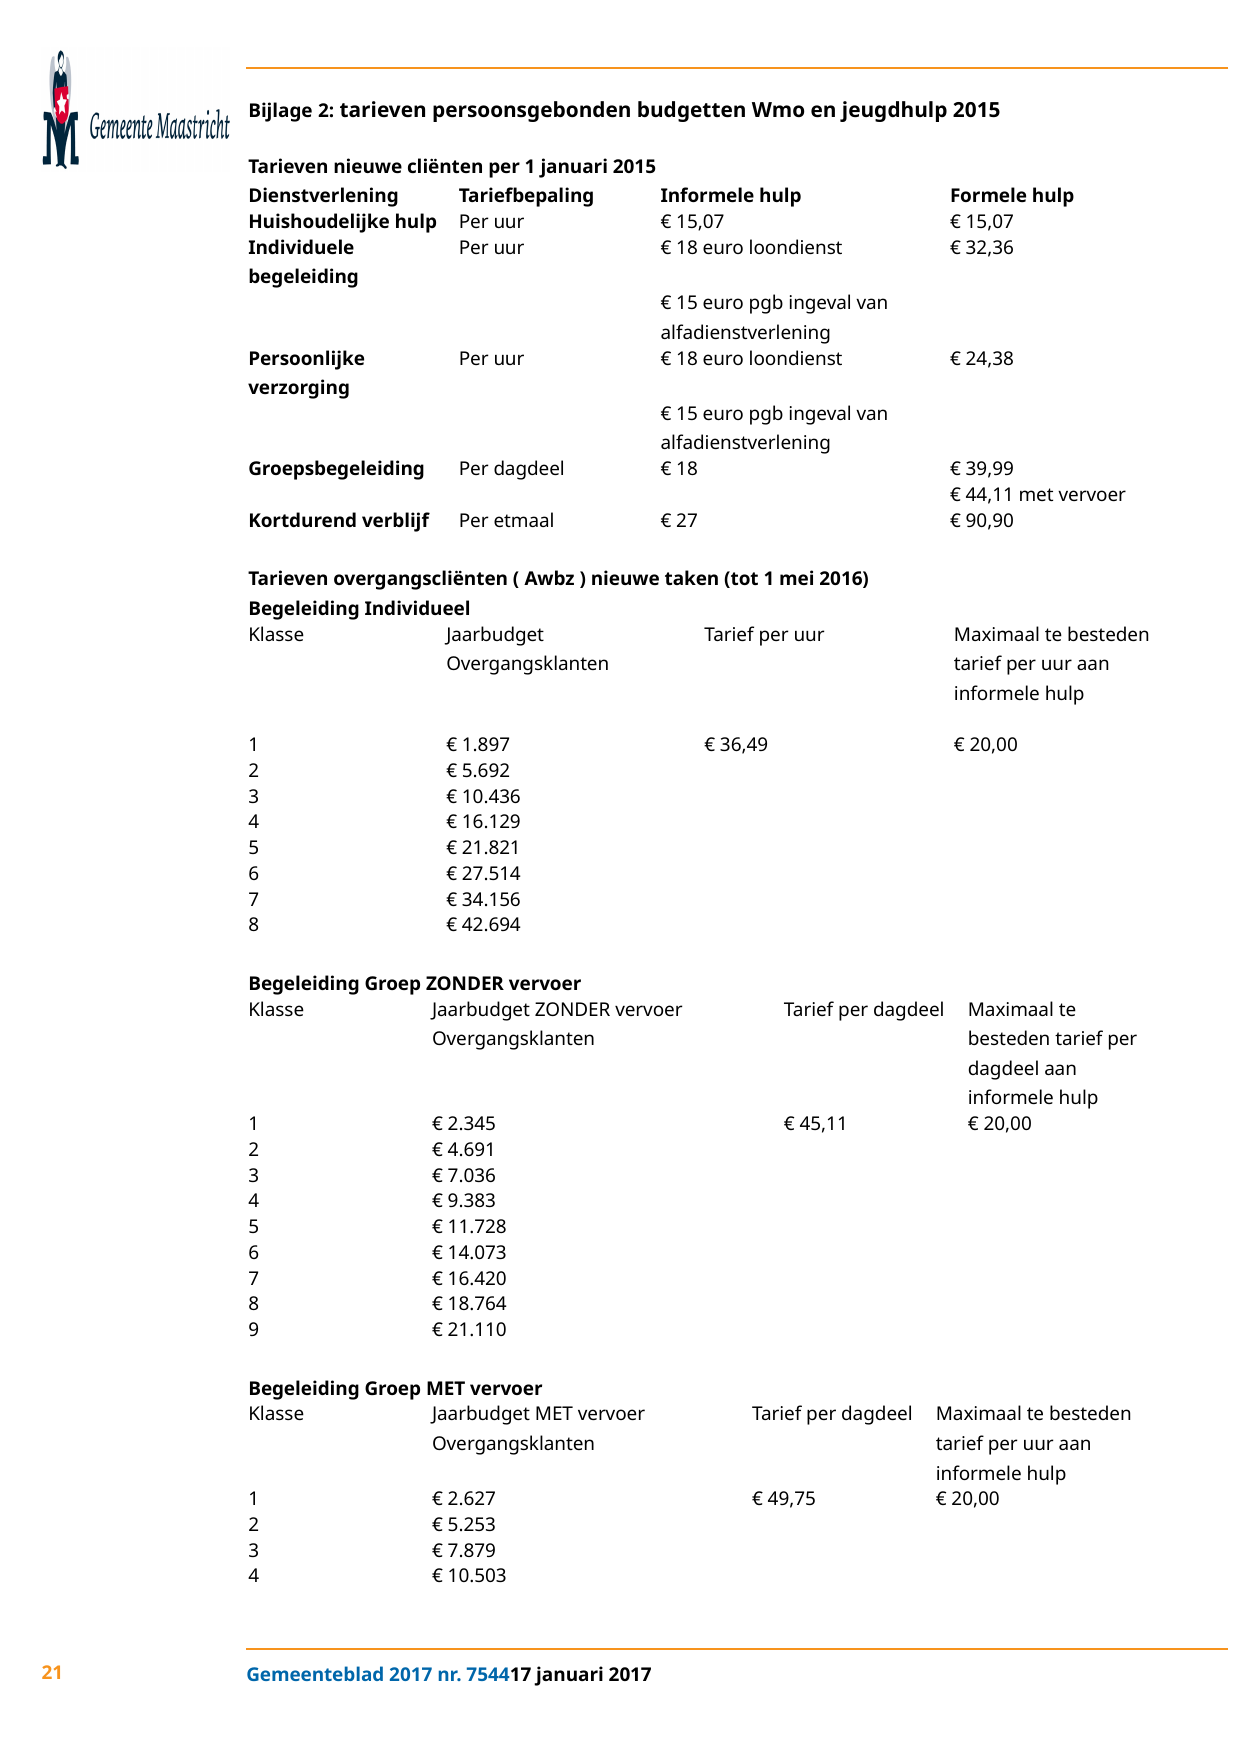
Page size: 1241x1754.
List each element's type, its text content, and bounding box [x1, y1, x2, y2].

table_cell 2 [248, 757, 446, 783]
table_cell [752, 1511, 936, 1537]
table_cell € 1.897 [446, 731, 704, 757]
table_cell € 15,07 [950, 208, 1152, 234]
table_cell [784, 1265, 968, 1290]
table_cell [936, 1511, 1152, 1537]
table_cell € 15 euro pgb ingeval van alfadienstverlening [660, 400, 950, 455]
table_cell [704, 911, 954, 937]
table_cell 6 [248, 1239, 432, 1265]
table_cell € 20,00 [936, 1485, 1152, 1511]
picture [41, 47, 231, 172]
text Tarieven nieuwe cliënten per 1 januari 2015 [248, 153, 1152, 179]
table_cell € 44,11 met vervoer [950, 481, 1152, 507]
table_cell 9 [248, 1316, 432, 1342]
table_cell Huishoudelijke hulp [248, 208, 458, 234]
table_cell [704, 860, 954, 886]
table_cell 2 [248, 1511, 432, 1537]
table_cell Klasse [248, 621, 446, 706]
table_cell [968, 1239, 1152, 1265]
table_cell € 15 euro pgb ingeval van alfadienstverlening [660, 289, 950, 345]
table_cell 4 [248, 1563, 432, 1588]
table_cell € 45,11 [784, 1110, 968, 1136]
table_cell € 34.156 [446, 886, 704, 911]
table_cell [936, 1537, 1152, 1563]
table_cell [968, 1136, 1152, 1162]
table_cell [950, 400, 1152, 455]
text Bijlage 2: tarieven persoonsgebonden budgetten Wmo en jeugdhulp 2015 [248, 95, 1152, 123]
table_cell [459, 289, 660, 345]
table_cell 5 [248, 1213, 432, 1239]
table_cell Tarief per dagdeel [752, 1401, 936, 1485]
table_cell [784, 1188, 968, 1213]
table_cell € 18 [660, 455, 950, 481]
table_cell € 21.110 [432, 1316, 784, 1342]
table_cell € 16.129 [446, 809, 704, 834]
table_cell [954, 809, 1152, 834]
table_cell € 27 [660, 507, 950, 532]
table_cell € 5.253 [432, 1511, 752, 1537]
table_header Begeleiding Groep MET vervoer [248, 1375, 1152, 1401]
table_cell [784, 1213, 968, 1239]
table_cell 1 [248, 1485, 432, 1511]
table_cell [936, 1563, 1152, 1588]
text Tarieven overgangscliënten ( Awbz ) nieuwe taken (tot 1 mei 2016) [248, 565, 1152, 591]
table_cell 2 [248, 1136, 432, 1162]
table_cell 1 [248, 731, 446, 757]
table_cell [248, 481, 458, 507]
table_cell Per etmaal [459, 507, 660, 532]
table_cell [954, 860, 1152, 886]
table_cell Groepsbegeleiding [248, 455, 458, 481]
table_cell Per uur [459, 345, 660, 400]
table_cell Persoonlijke verzorging [248, 345, 458, 400]
table_cell [704, 809, 954, 834]
table_cell [752, 1537, 936, 1563]
table_cell Maximaal te besteden tarief per uur aan informele hulp [936, 1401, 1152, 1485]
table_cell [954, 783, 1152, 808]
table_cell € 11.728 [432, 1213, 784, 1239]
table_cell [968, 1188, 1152, 1213]
table_cell € 49,75 [752, 1485, 936, 1511]
table_cell [660, 481, 950, 507]
table_cell 5 [248, 834, 446, 860]
table_cell € 20,00 [954, 731, 1152, 757]
table_cell € 7.036 [432, 1162, 784, 1187]
table_cell Per uur [459, 208, 660, 234]
table_cell [954, 834, 1152, 860]
table_cell [784, 1316, 968, 1342]
table_cell € 20,00 [968, 1110, 1152, 1136]
table_cell € 24,38 [950, 345, 1152, 400]
table_cell € 4.691 [432, 1136, 784, 1162]
table_cell € 7.879 [432, 1537, 752, 1563]
table_cell [954, 757, 1152, 783]
table_cell [968, 1265, 1152, 1290]
table_cell [950, 289, 1152, 345]
table_cell [968, 1162, 1152, 1187]
table_cell Jaarbudget ZONDER vervoer Overgangsklanten [432, 996, 784, 1110]
table_header Formele hulp [950, 183, 1152, 208]
table_cell 6 [248, 860, 446, 886]
table_header Begeleiding Groep ZONDER vervoer [248, 970, 1152, 996]
table_cell [248, 289, 458, 345]
table_cell € 16.420 [432, 1265, 784, 1290]
table_cell € 2.345 [432, 1110, 784, 1136]
table_cell € 5.692 [446, 757, 704, 783]
table_cell [704, 834, 954, 860]
table_cell Kortdurend verblijf [248, 507, 458, 532]
table_cell € 18 euro loondienst [660, 234, 950, 289]
table_cell 7 [248, 1265, 432, 1290]
table_cell € 36,49 [704, 731, 954, 757]
table_cell [704, 706, 954, 731]
table_cell Per dagdeel [459, 455, 660, 481]
table_cell € 2.627 [432, 1485, 752, 1511]
table_cell Klasse [248, 1401, 432, 1485]
table_header Begeleiding Individueel [248, 595, 1152, 621]
table_cell 8 [248, 911, 446, 937]
table_cell € 27.514 [446, 860, 704, 886]
table_cell [704, 757, 954, 783]
table_cell € 18.764 [432, 1290, 784, 1316]
table_cell Maximaal te besteden tarief per uur aan informele hulp [954, 621, 1152, 706]
table_cell 8 [248, 1290, 432, 1316]
table_cell [248, 706, 446, 731]
table_cell 3 [248, 783, 446, 808]
table_cell [459, 400, 660, 455]
table_cell [968, 1290, 1152, 1316]
table_header Dienstverlening [248, 183, 458, 208]
table_cell Jaarbudget Overgangsklanten [446, 621, 704, 706]
table_cell 4 [248, 1188, 432, 1213]
table_cell € 14.073 [432, 1239, 784, 1265]
table_cell Tarief per uur [704, 621, 954, 706]
table_cell € 42.694 [446, 911, 704, 937]
table_cell € 10.503 [432, 1563, 752, 1588]
table_cell [446, 706, 704, 731]
table_cell € 32,36 [950, 234, 1152, 289]
table_cell € 18 euro loondienst [660, 345, 950, 400]
table_cell Individuele begeleiding [248, 234, 458, 289]
table_cell [954, 886, 1152, 911]
table_cell € 39,99 [950, 455, 1152, 481]
table_header Informele hulp [660, 183, 950, 208]
table_cell [752, 1563, 936, 1588]
table_cell [784, 1239, 968, 1265]
table_cell 7 [248, 886, 446, 911]
table_cell 4 [248, 809, 446, 834]
table_cell Klasse [248, 996, 432, 1110]
table_cell [459, 481, 660, 507]
table_cell € 15,07 [660, 208, 950, 234]
table_header Tariefbepaling [459, 183, 660, 208]
table_cell [954, 706, 1152, 731]
table_cell [248, 400, 458, 455]
table_cell [954, 911, 1152, 937]
table_cell [784, 1136, 968, 1162]
table_cell Maximaal te besteden tarief per dagdeel aan informele hulp [968, 996, 1152, 1110]
table_cell € 21.821 [446, 834, 704, 860]
table_cell € 10.436 [446, 783, 704, 808]
table_cell € 90,90 [950, 507, 1152, 532]
table_cell Tarief per dagdeel [784, 996, 968, 1110]
table_cell [704, 783, 954, 808]
table_cell [704, 886, 954, 911]
table_cell 1 [248, 1110, 432, 1136]
table_cell [784, 1290, 968, 1316]
table_cell [968, 1316, 1152, 1342]
table_cell Jaarbudget MET vervoer Overgangsklanten [432, 1401, 752, 1485]
table_cell Per uur [459, 234, 660, 289]
table_cell [784, 1162, 968, 1187]
table_cell € 9.383 [432, 1188, 784, 1213]
table_cell [968, 1213, 1152, 1239]
table_cell 3 [248, 1162, 432, 1187]
table_cell 3 [248, 1537, 432, 1563]
